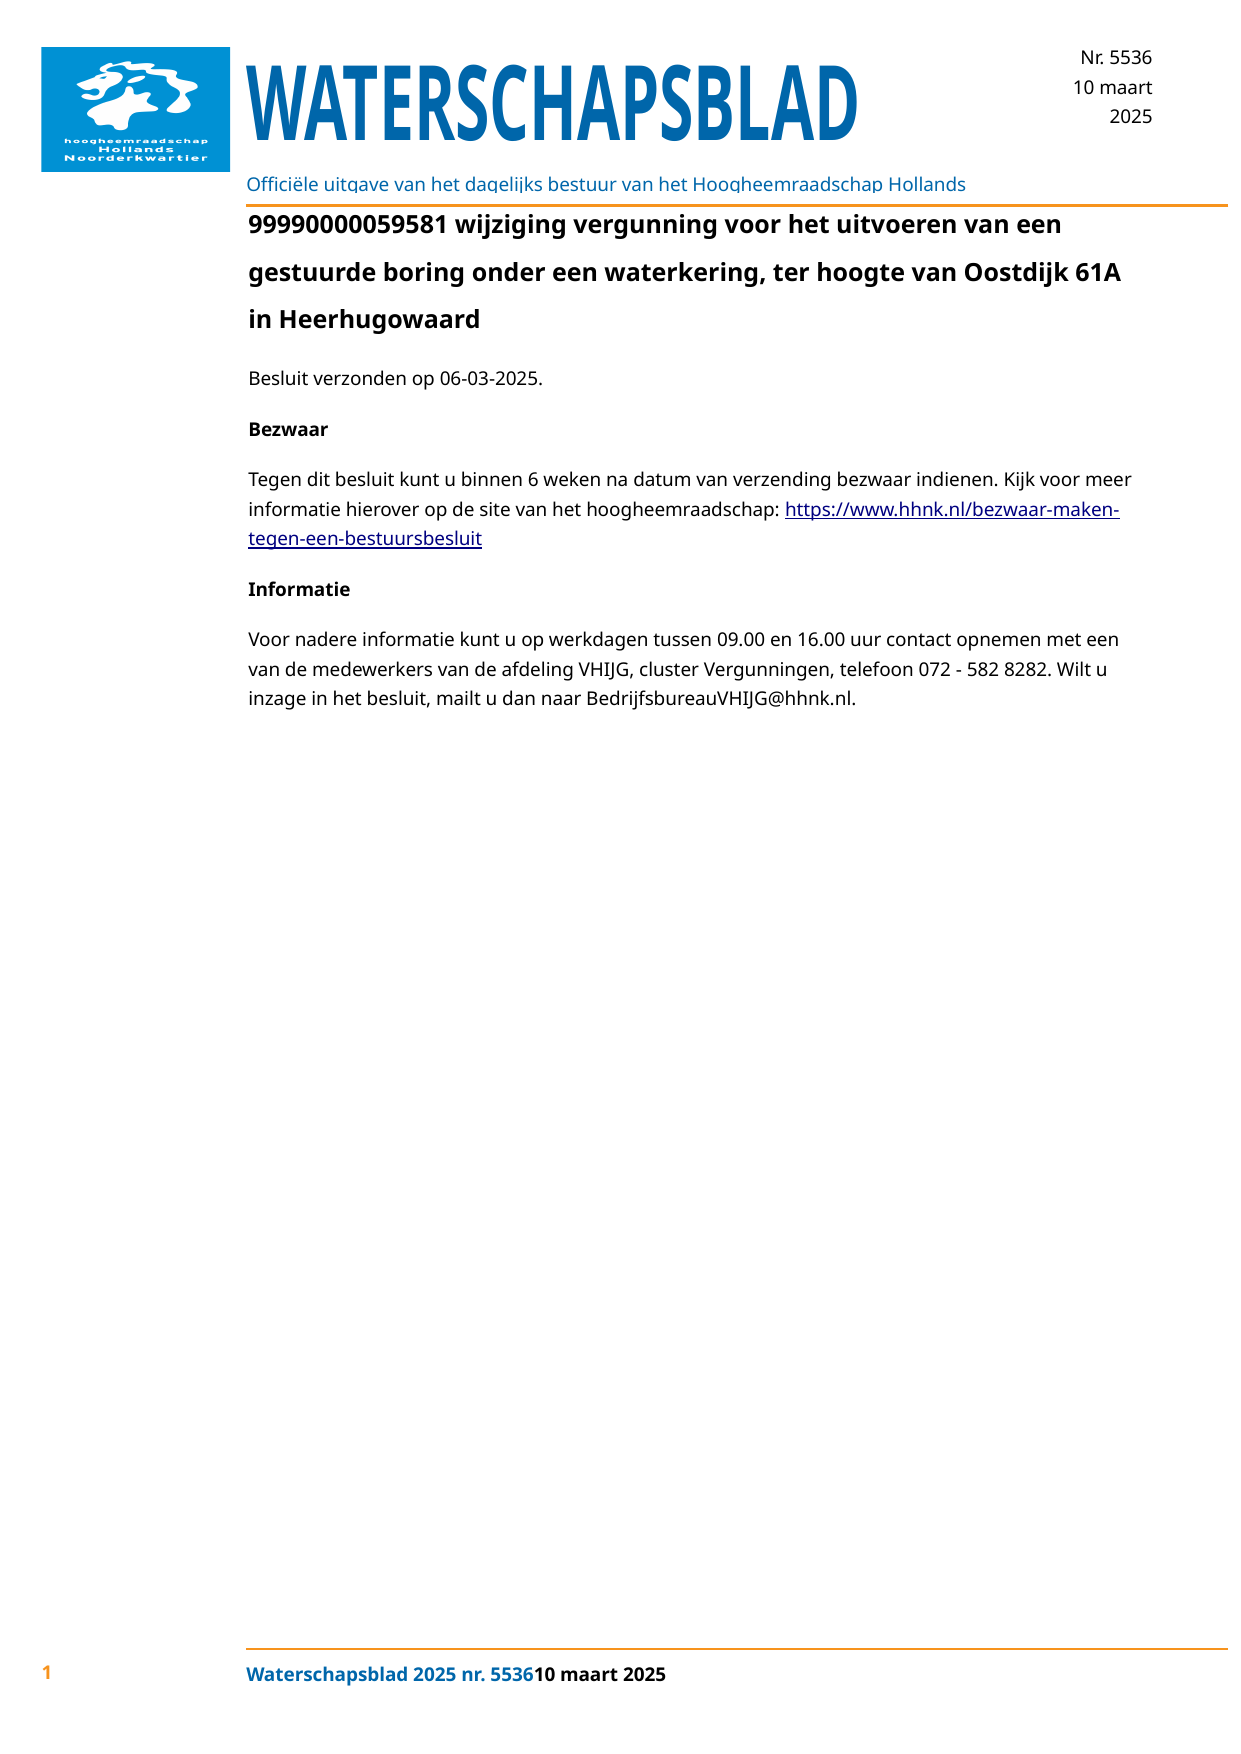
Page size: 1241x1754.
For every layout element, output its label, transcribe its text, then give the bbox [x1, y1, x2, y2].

text Besluit verzonden op 06-03-2025. [248, 366, 1152, 391]
text Voor nadere informatie kunt u op werkdagen tussen 09.00 en 16.00 uur contact opnemen met een van de medewerkers van de afdeling VHIJG, cluster Vergunningen, telefoon 072 - 582 8282. Wilt u inzage in het besluit, mailt u dan naar BedrijfsbureauVHIJG@hhnk.nl. [248, 626, 1152, 711]
text Informatie [248, 576, 1152, 602]
picture [78, 64, 122, 99]
text Tegen dit besluit kunt u binnen 6 weken na datum van verzending bezwaar indienen. Kijk voor meer informatie hierover op de site van het hoogheemraadschap: https://www.hhnk.nl/bezwaar-maken-tegen-een-bestuursbesluit [248, 466, 1152, 551]
picture [88, 87, 157, 130]
picture [118, 62, 197, 112]
picture [129, 76, 144, 82]
text Bezwaar [248, 416, 1152, 442]
text 99990000059581 wijziging vergunning voor het uitvoeren van een gestuurde boring onder een waterkering, ter hoogte van Oostdijk 61A in Heerhugowaard [248, 207, 1152, 336]
